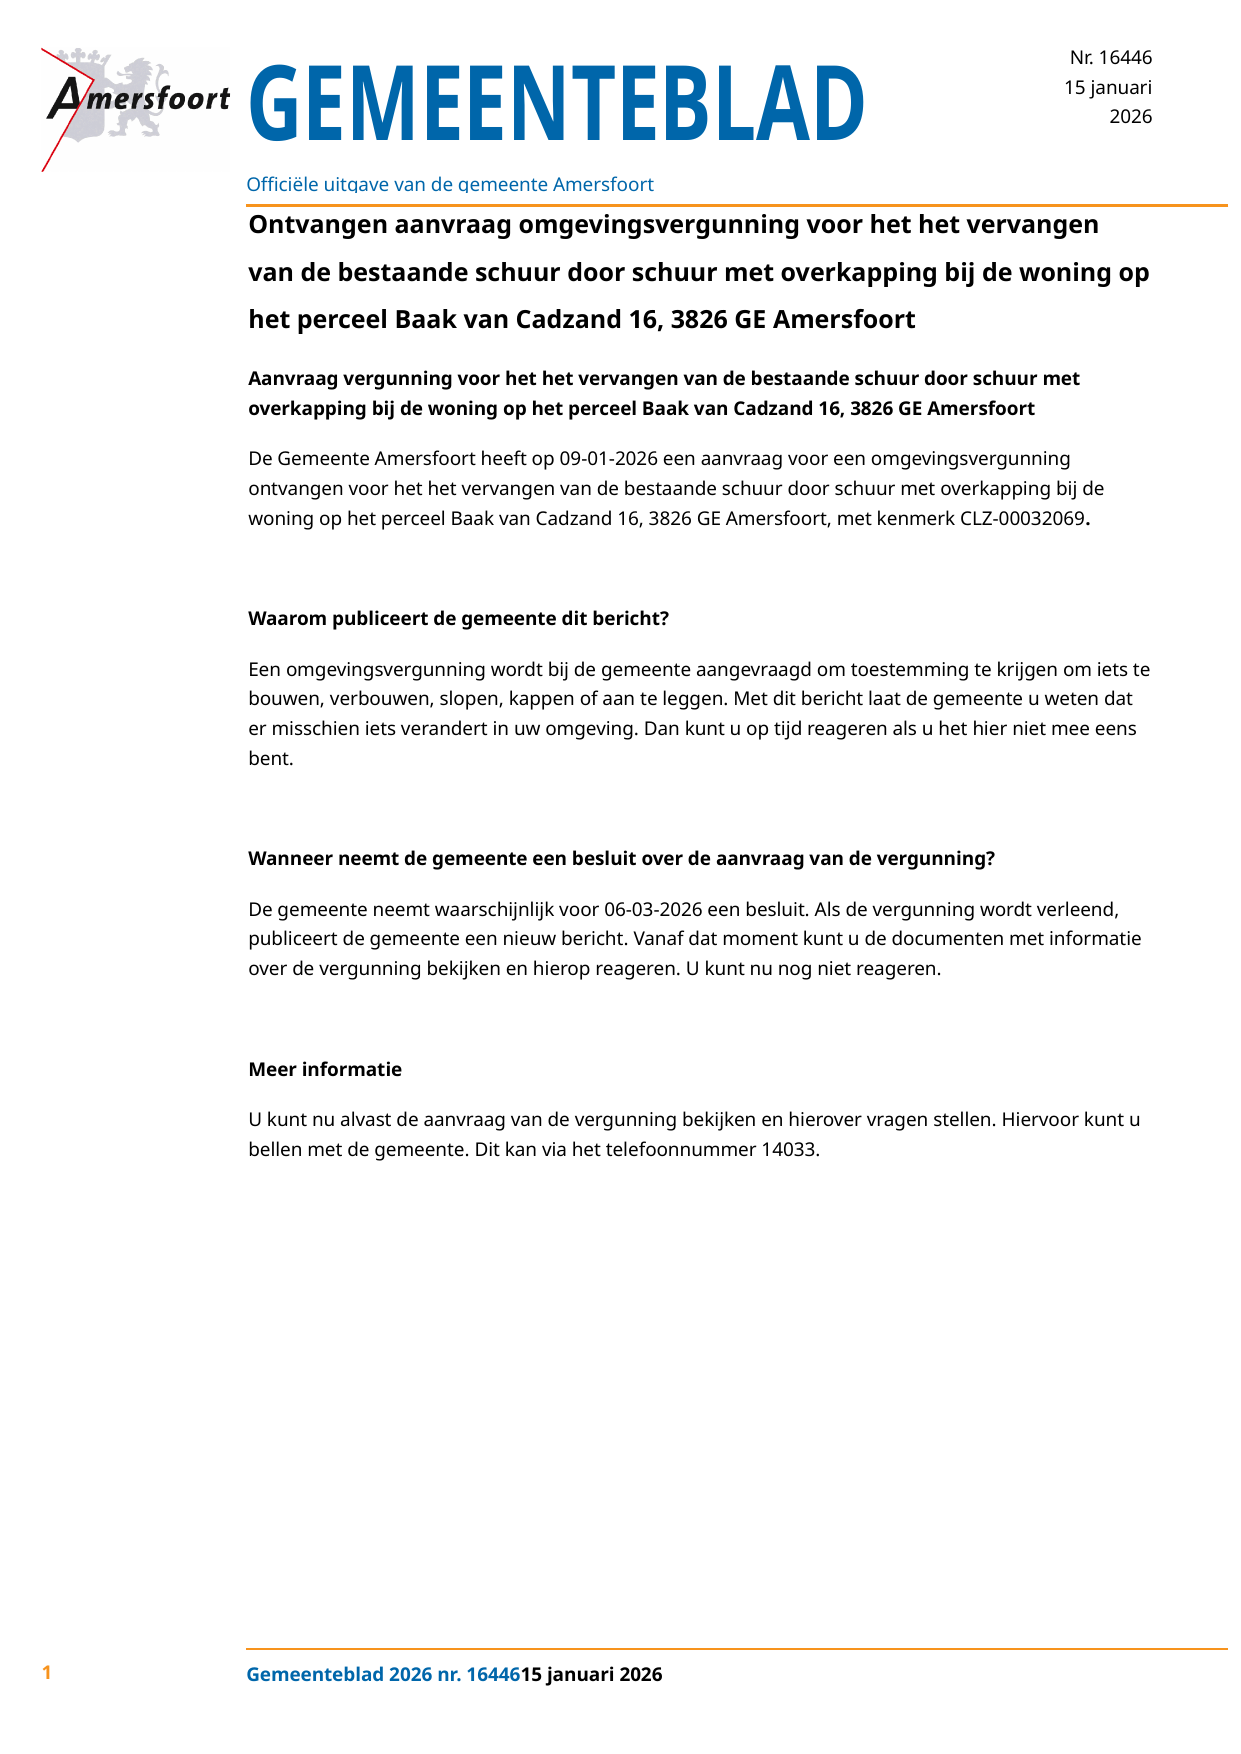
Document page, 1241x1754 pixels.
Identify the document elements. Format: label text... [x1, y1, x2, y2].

text Wanneer neemt de gemeente een besluit over de aanvraag van de vergunning? [248, 846, 1152, 871]
text Waarom publiceert de gemeente dit bericht? [248, 606, 1152, 631]
text De Gemeente Amersfoort heeft op 09-01-2026 een aanvraag voor een omgevingsvergunning ontvangen voor het het vervangen van de bestaande schuur door schuur met overkapping bij de woning op het perceel Baak van Cadzand 16, 3826 GE Amersfoort, met kenmerk CLZ-00032069. [248, 446, 1152, 530]
text Ontvangen aanvraag omgevingsvergunning voor het het vervangen van de bestaande schuur door schuur met overkapping bij de woning op het perceel Baak van Cadzand 16, 3826 GE Amersfoort [248, 207, 1152, 336]
text De gemeente neemt waarschijnlijk voor 06-03-2026 een besluit. Als de vergunning wordt verleend, publiceert de gemeente een nieuw bericht. Vanaf dat moment kunt u de documenten met informatie over de vergunning bekijken en hierop reageren. U kunt nu nog niet reageren. [248, 896, 1152, 981]
text Aanvraag vergunning voor het het vervangen van de bestaande schuur door schuur met overkapping bij de woning op het perceel Baak van Cadzand 16, 3826 GE Amersfoort [248, 366, 1152, 421]
text Een omgevingsvergunning wordt bij de gemeente aangevraagd om toestemming te krijgen om iets te bouwen, verbouwen, slopen, kappen of aan te leggen. Met dit bericht laat de gemeente u weten dat er misschien iets verandert in uw omgeving. Dan kunt u op tijd reageren als u het hier niet mee eens bent. [248, 656, 1152, 770]
text U kunt nu alvast de aanvraag van de vergunning bekijken en hierover vragen stellen. Hiervoor kunt u bellen met de gemeente. Dit kan via het telefoonnummer 14033. [248, 1106, 1152, 1162]
picture [41, 47, 231, 172]
text Meer informatie [248, 1056, 1152, 1082]
